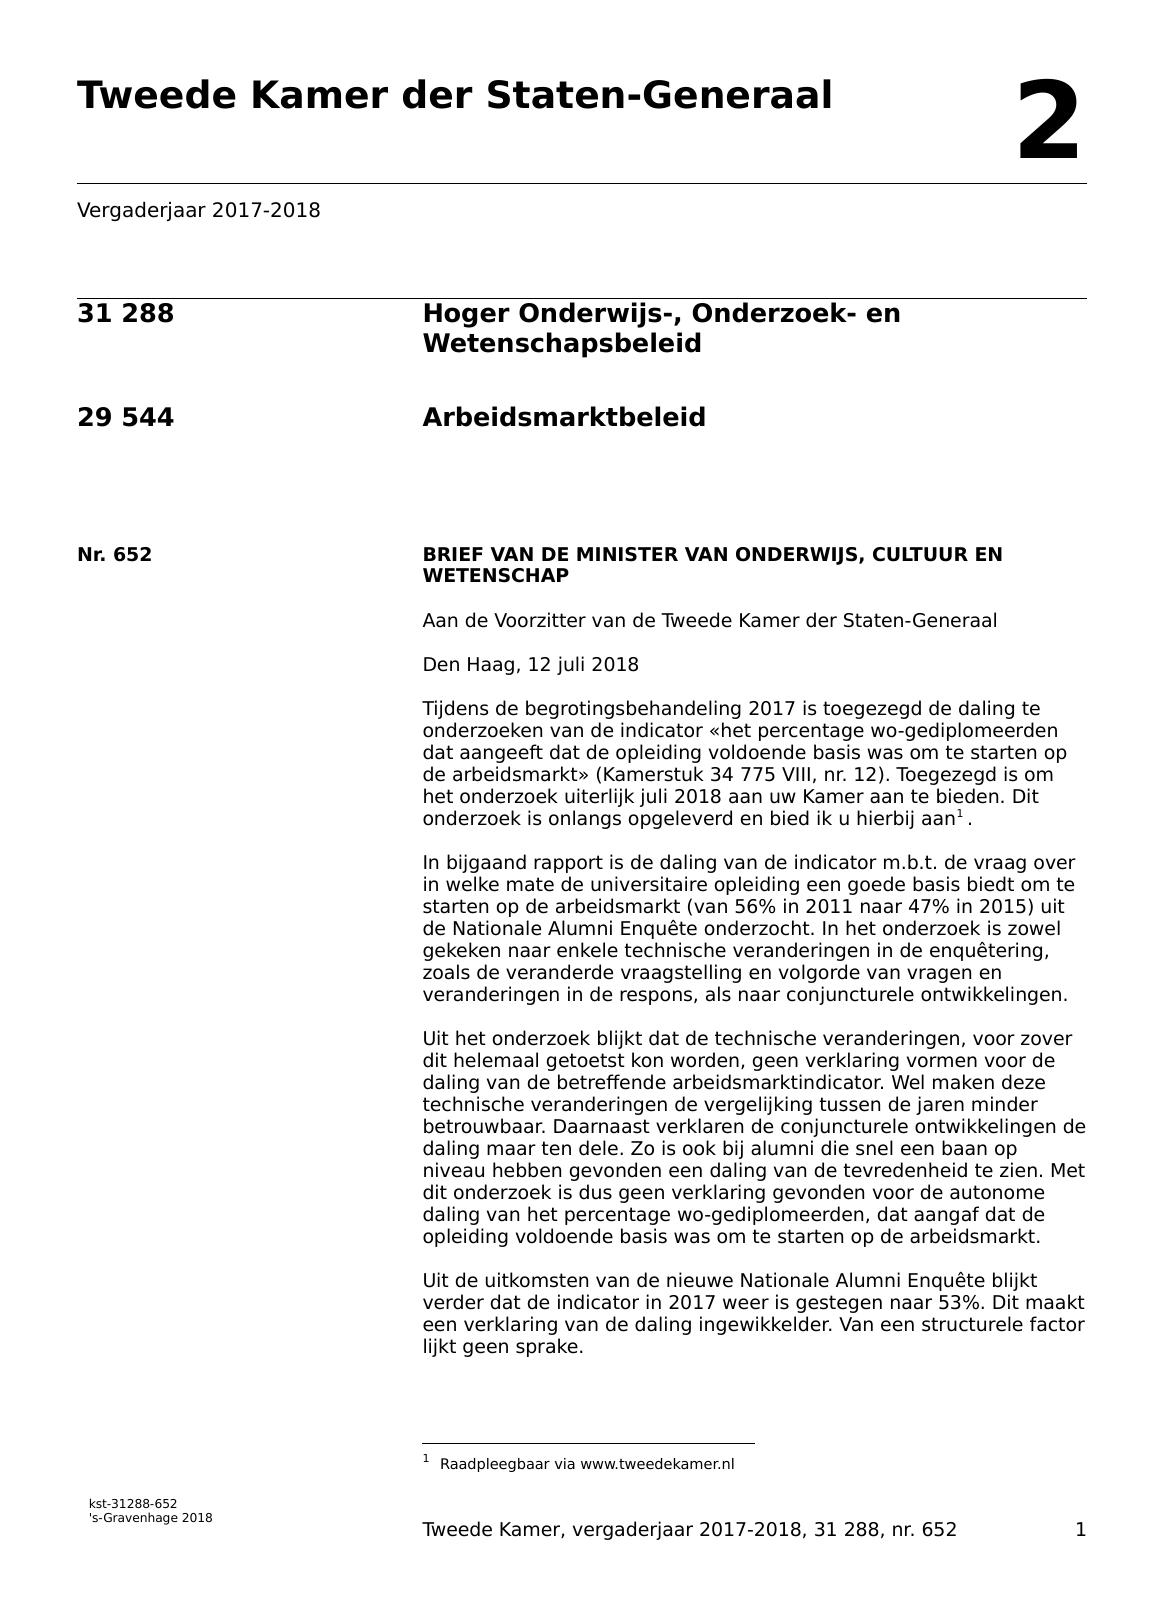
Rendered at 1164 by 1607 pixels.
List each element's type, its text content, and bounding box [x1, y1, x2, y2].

table_header Tweede Kamer der Staten-Generaal [77, 59, 886, 183]
subtitle 31 288 Hoger Onderwijs-, Onderzoek- en Wetenschapsbeleid [77, 299, 1087, 358]
text Uit het onderzoek blijkt dat de technische veranderingen, voor zover dit helemaal getoetst kon worden, geen verklaring vormen voor de daling van de betreffende arbeidsmarktindicator. Wel maken deze technische veranderingen de vergelijking tussen de jaren minder betrouwbaar. Daarnaast verklaren de conjuncturele ontwikkelingen de daling maar ten dele. Zo is ook bij alumni die snel een baan op niveau hebben gevonden een daling van de tevredenheid te zien. Met dit onderzoek is dus geen verklaring gevonden voor de autonome daling van het percentage wo-gediplomeerden, dat aangaf dat de opleiding voldoende basis was om te starten op de arbeidsmarkt. [422, 1028, 1087, 1248]
text kst-31288-652 [88, 1497, 323, 1511]
text In bijgaand rapport is de daling van de indicator m.b.t. de vraag over in welke mate de universitaire opleiding een goede basis biedt om te starten op de arbeidsmarkt (van 56% in 2011 naar 47% in 2015) uit de Nationale Alumni Enquête onderzocht. In het onderzoek is zowel gekeken naar enkele technische veranderingen in de enquêtering, zoals de veranderde vraagstelling en volgorde van vragen en veranderingen in de respons, als naar conjuncturele ontwikkelingen. [422, 852, 1087, 1006]
text 's-Gravenhage 2018 [88, 1511, 323, 1525]
subtitle Nr. 652 BRIEF VAN DE MINISTER VAN ONDERWIJS, CULTUUR EN WETENSCHAP [77, 543, 1087, 587]
subtitle 29 544 Arbeidsmarktbeleid [77, 403, 1087, 432]
table_cell Vergaderjaar 2017-2018 [77, 184, 1087, 298]
table_header 2 [886, 59, 1087, 183]
text Den Haag, 12 juli 2018 [422, 654, 1087, 676]
text Tijdens de begrotingsbehandeling 2017 is toegezegd de daling te onderzoeken van de indicator «het percentage wo-gediplomeerden dat aangeeft dat de opleiding voldoende basis was om te starten op de arbeidsmarkt» (Kamerstuk 34 775 VIII, nr. 12). Toegezegd is om het onderzoek uiterlijk juli 2018 aan uw Kamer aan te bieden. Dit onderzoek is onlangs opgeleverd en bied ik u hierbij aan. [422, 698, 1087, 830]
text Raadpleegbaar via www.tweedekamer.nl [422, 1452, 1087, 1474]
text Aan de Voorzitter van de Tweede Kamer der Staten-Generaal [422, 609, 1087, 632]
text Uit de uitkomsten van de nieuwe Nationale Alumni Enquête blijkt verder dat de indicator in 2017 weer is gestegen naar 53%. Dit maakt een verklaring van de daling ingewikkelder. Van een structurele factor lijkt geen sprake. [422, 1270, 1087, 1358]
